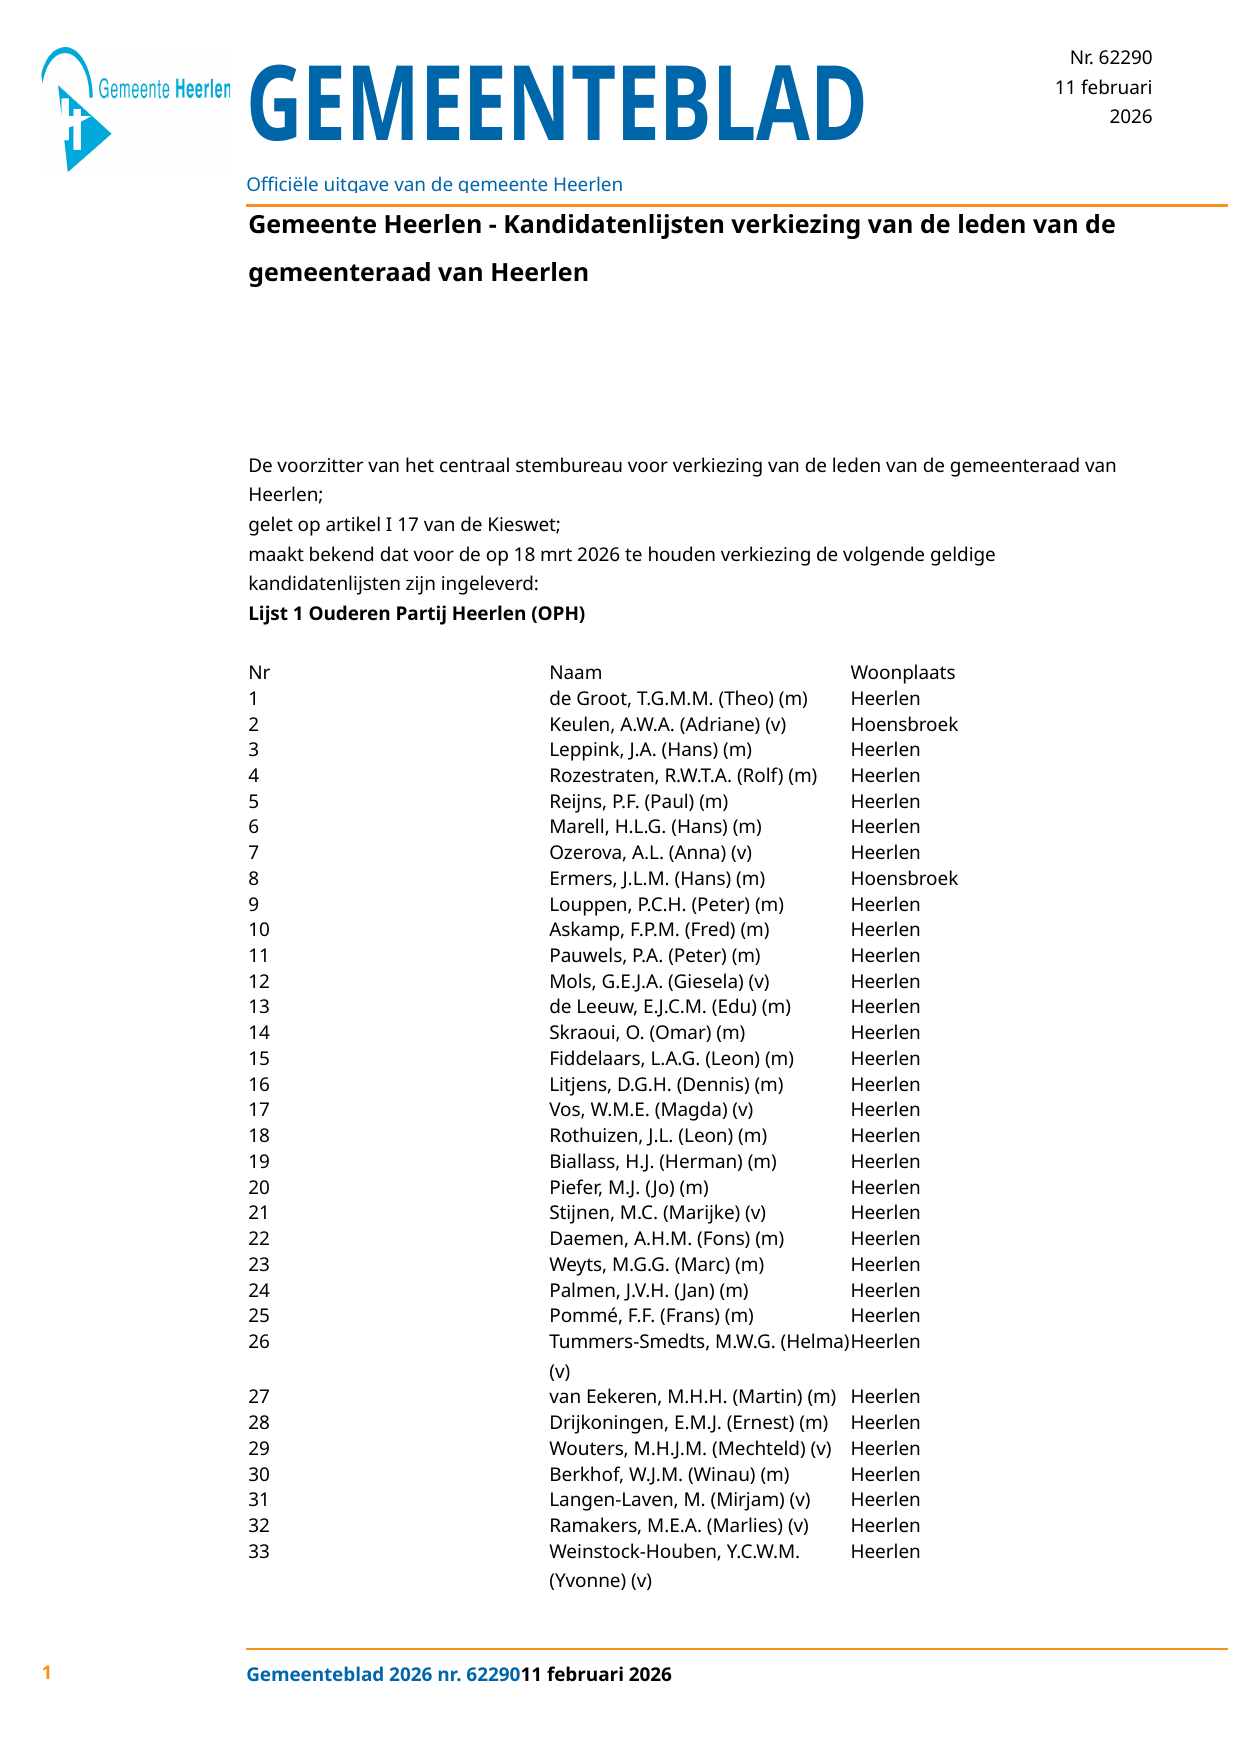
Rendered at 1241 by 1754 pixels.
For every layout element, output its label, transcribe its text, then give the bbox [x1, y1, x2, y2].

table_cell Wouters, M.H.J.M. (Mechteld) (v) [549, 1435, 850, 1461]
table_cell de Leeuw, E.J.C.M. (Edu) (m) [549, 994, 850, 1019]
table_cell Louppen, P.C.H. (Peter) (m) [549, 891, 850, 917]
table_cell Heerlen [850, 917, 1152, 942]
table_cell 17 [248, 1097, 549, 1122]
table_cell Keulen, A.W.A. (Adriane) (v) [549, 711, 850, 736]
table_cell Pauwels, P.A. (Peter) (m) [549, 942, 850, 968]
table_cell Piefer, M.J. (Jo) (m) [549, 1174, 850, 1199]
table_cell Askamp, F.P.M. (Fred) (m) [549, 917, 850, 942]
table_cell 22 [248, 1225, 549, 1251]
table_cell Tummers-Smedts, M.W.G. (Helma) (v) [549, 1328, 850, 1383]
table_cell Hoensbroek [850, 865, 1152, 891]
table_cell Litjens, D.G.H. (Dennis) (m) [549, 1071, 850, 1097]
table_cell Heerlen [850, 1071, 1152, 1097]
table_cell Vos, W.M.E. (Magda) (v) [549, 1097, 850, 1122]
table_cell Heerlen [850, 762, 1152, 788]
table_cell Drijkoningen, E.M.J. (Ernest) (m) [549, 1409, 850, 1435]
picture [41, 47, 231, 172]
table_cell 8 [248, 865, 549, 891]
table_cell Heerlen [850, 1174, 1152, 1199]
table_cell 3 [248, 736, 549, 762]
table_cell 11 [248, 942, 549, 968]
table_cell Heerlen [850, 1328, 1152, 1383]
text maakt bekend dat voor de op 18 mrt 2026 te houden verkiezing de volgende geldige kandidatenlijsten zijn ingeleverd: [248, 541, 1152, 596]
table_cell 2 [248, 711, 549, 736]
table_cell 14 [248, 1020, 549, 1045]
table_cell Heerlen [850, 814, 1152, 839]
table_cell Heerlen [850, 968, 1152, 994]
table_cell 32 [248, 1512, 549, 1538]
table_cell 10 [248, 917, 549, 942]
table_cell Heerlen [850, 1384, 1152, 1409]
table_cell Heerlen [850, 1512, 1152, 1538]
table_cell Heerlen [850, 1409, 1152, 1435]
table_cell 13 [248, 994, 549, 1019]
table_cell Skraoui, O. (Omar) (m) [549, 1020, 850, 1045]
table_cell Heerlen [850, 685, 1152, 711]
table_cell Heerlen [850, 994, 1152, 1019]
text Lijst 1 Ouderen Partij Heerlen (OPH) [248, 600, 1152, 626]
table_header Naam [549, 659, 850, 685]
table_cell 4 [248, 762, 549, 788]
table_cell Biallass, H.J. (Herman) (m) [549, 1148, 850, 1174]
table_cell Heerlen [850, 1148, 1152, 1174]
table_cell Stijnen, M.C. (Marijke) (v) [549, 1200, 850, 1225]
table_cell 23 [248, 1251, 549, 1277]
table_cell Heerlen [850, 1200, 1152, 1225]
table_cell 6 [248, 814, 549, 839]
picture [41, 47, 59, 70]
table_cell Heerlen [850, 1045, 1152, 1071]
table_cell 33 [248, 1538, 549, 1593]
table_cell Leppink, J.A. (Hans) (m) [549, 736, 850, 762]
table_cell Heerlen [850, 839, 1152, 865]
table_cell 25 [248, 1303, 549, 1328]
table_cell Heerlen [850, 891, 1152, 917]
table_cell Pommé, F.F. (Frans) (m) [549, 1303, 850, 1328]
table_cell Mols, G.E.J.A. (Giesela) (v) [549, 968, 850, 994]
table_cell Hoensbroek [850, 711, 1152, 736]
table_cell 27 [248, 1384, 549, 1409]
table_cell 18 [248, 1123, 549, 1148]
table_cell 15 [248, 1045, 549, 1071]
table_cell Heerlen [850, 1303, 1152, 1328]
text gelet op artikel I 17 van de Kieswet; [248, 511, 1152, 537]
table_cell Weinstock-Houben, Y.C.W.M. (Yvonne) (v) [549, 1538, 850, 1593]
table_cell de Groot, T.G.M.M. (Theo) (m) [549, 685, 850, 711]
table_cell Marell, H.L.G. (Hans) (m) [549, 814, 850, 839]
table_cell Heerlen [850, 1461, 1152, 1486]
table_cell Heerlen [850, 1435, 1152, 1461]
table_cell Heerlen [850, 1020, 1152, 1045]
table_cell 29 [248, 1435, 549, 1461]
table_cell 19 [248, 1148, 549, 1174]
table_cell 24 [248, 1277, 549, 1302]
table_cell 20 [248, 1174, 549, 1199]
table_cell Rozestraten, R.W.T.A. (Rolf) (m) [549, 762, 850, 788]
table_header Nr [248, 659, 549, 685]
table_cell Berkhof, W.J.M. (Winau) (m) [549, 1461, 850, 1486]
table_cell 31 [248, 1486, 549, 1512]
table_cell 7 [248, 839, 549, 865]
table_cell Heerlen [850, 1097, 1152, 1122]
table_cell Weyts, M.G.G. (Marc) (m) [549, 1251, 850, 1277]
table_cell 28 [248, 1409, 549, 1435]
table_cell Fiddelaars, L.A.G. (Leon) (m) [549, 1045, 850, 1071]
table_cell Ermers, J.L.M. (Hans) (m) [549, 865, 850, 891]
table_cell Heerlen [850, 1251, 1152, 1277]
table_cell Langen-Laven, M. (Mirjam) (v) [549, 1486, 850, 1512]
table_cell 16 [248, 1071, 549, 1097]
table_header Woonplaats [850, 659, 1152, 685]
text De voorzitter van het centraal stembureau voor verkiezing van de leden van de gemeenteraad van Heerlen; [248, 452, 1152, 507]
table_cell Heerlen [850, 1225, 1152, 1251]
table_cell 21 [248, 1200, 549, 1225]
text Gemeente Heerlen - Kandidatenlijsten verkiezing van de leden van de gemeenteraad van Heerlen [248, 207, 1152, 288]
table_cell Palmen, J.V.H. (Jan) (m) [549, 1277, 850, 1302]
table_cell 1 [248, 685, 549, 711]
table_cell 30 [248, 1461, 549, 1486]
table_cell Heerlen [850, 736, 1152, 762]
table_cell 5 [248, 788, 549, 814]
table_cell Heerlen [850, 942, 1152, 968]
table_cell Heerlen [850, 1538, 1152, 1593]
table_cell Ramakers, M.E.A. (Marlies) (v) [549, 1512, 850, 1538]
table_cell Heerlen [850, 1123, 1152, 1148]
table_cell van Eekeren, M.H.H. (Martin) (m) [549, 1384, 850, 1409]
table_cell Reijns, P.F. (Paul) (m) [549, 788, 850, 814]
table_cell 26 [248, 1328, 549, 1383]
table_cell 12 [248, 968, 549, 994]
table_cell 9 [248, 891, 549, 917]
table_cell Heerlen [850, 788, 1152, 814]
table_cell Ozerova, A.L. (Anna) (v) [549, 839, 850, 865]
table_cell Rothuizen, J.L. (Leon) (m) [549, 1123, 850, 1148]
table_cell Heerlen [850, 1277, 1152, 1302]
table_cell Daemen, A.H.M. (Fons) (m) [549, 1225, 850, 1251]
table_cell Heerlen [850, 1486, 1152, 1512]
